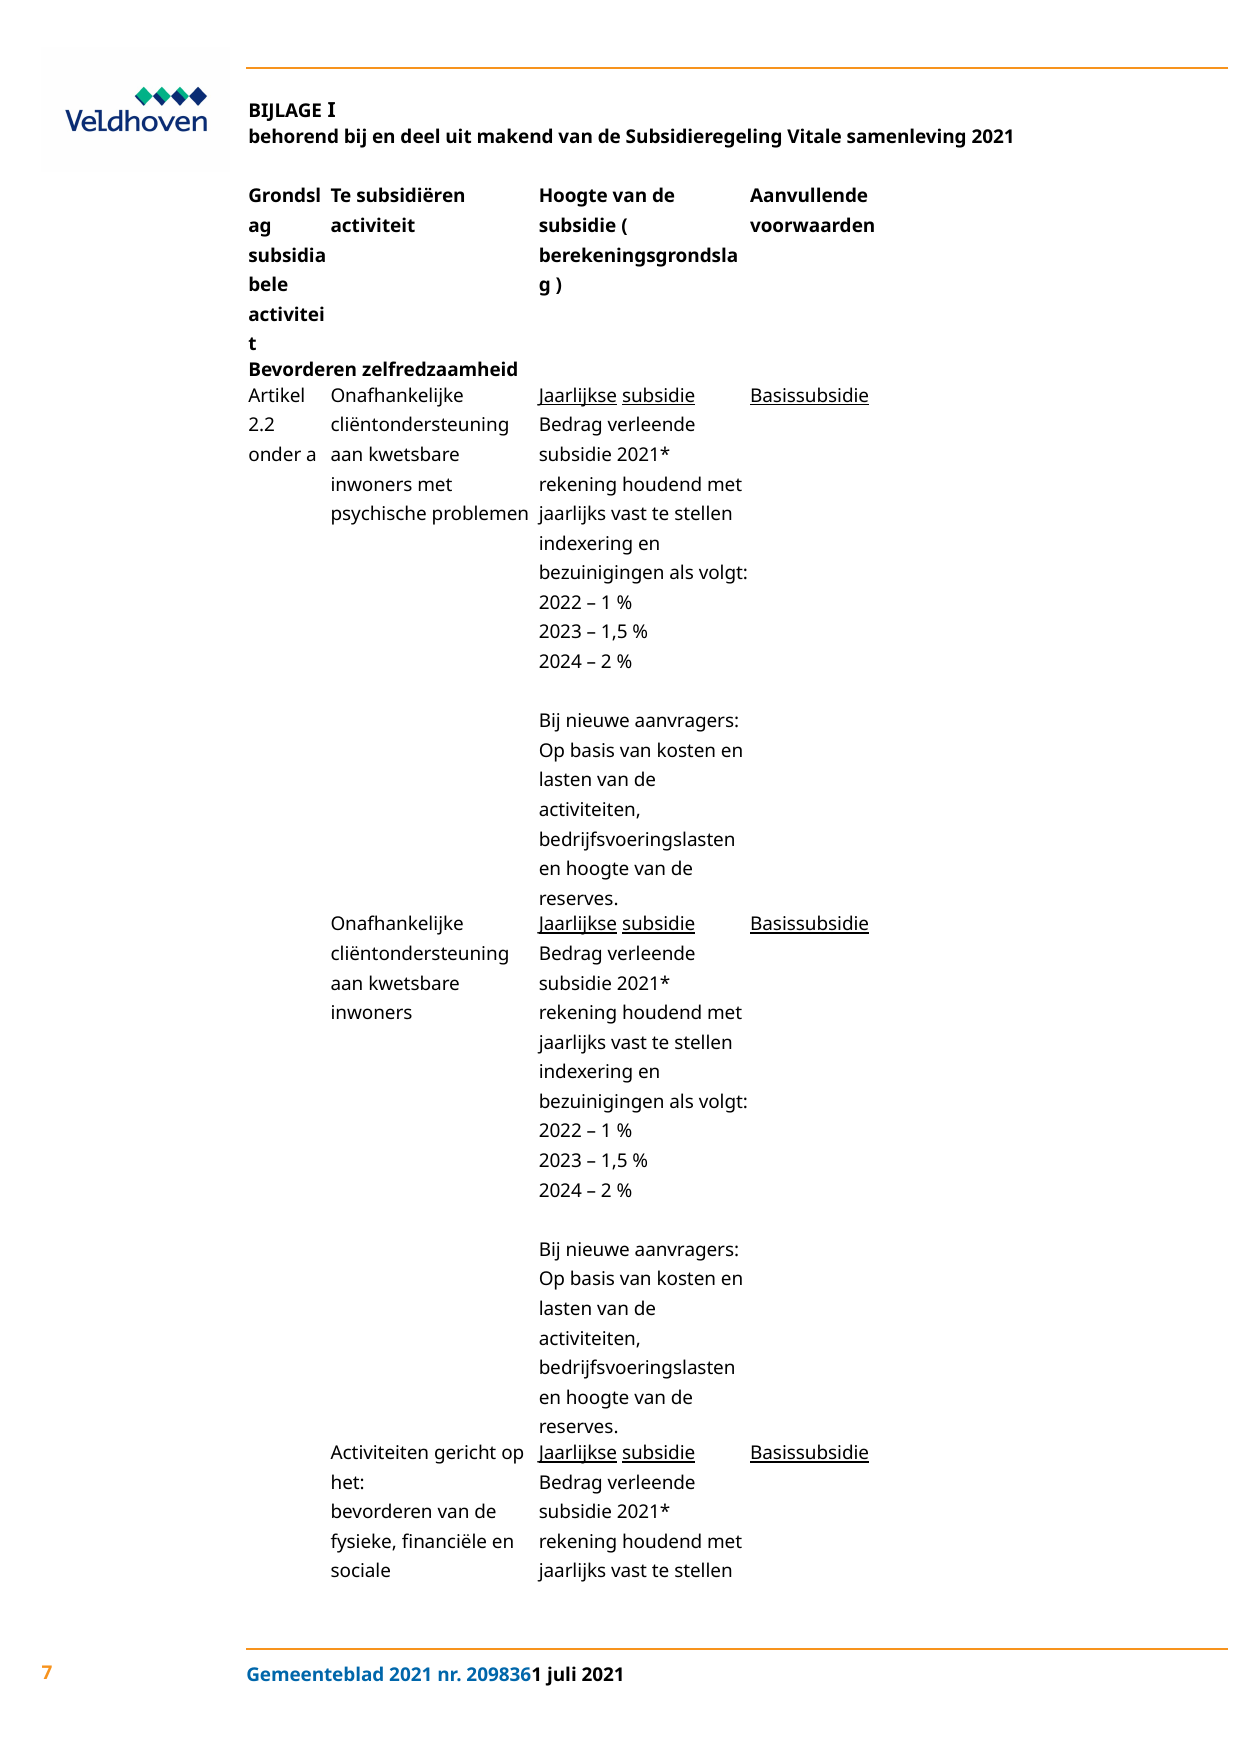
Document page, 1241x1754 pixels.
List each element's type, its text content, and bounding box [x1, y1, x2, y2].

table_cell Jaarlijkse subsidie Bedrag verleende subsidie 2021* rekening houdend met jaarlijks vast te stellen indexering en bezuinigingen als volgt: 2022 – 1 % 2023 – 1,5 % 2024 – 2 % Bij nieuwe aanvragers: Op basis van kosten en lasten van de activiteiten, bedrijfsvoeringslasten en hoogte van de reserves. [539, 911, 750, 1439]
table_cell Onafhankelijke cliëntondersteuning aan kwetsbare inwoners met psychische problemen [330, 382, 538, 911]
table_header Hoogte van de subsidie ( berekeningsgrondslag ) [539, 183, 750, 356]
table_cell [248, 911, 330, 1439]
table_cell Artikel 2.2 onder a [248, 382, 330, 911]
table_cell Jaarlijkse subsidie Bedrag verleende subsidie 2021* rekening houdend met jaarlijks vast te stellen indexering en bezuinigingen als volgt: 2022 – 1 % 2023 – 1,5 % 2024 – 2 % Bij nieuwe aanvragers: Op basis van kosten en lasten van de activiteiten, bedrijfsvoeringslasten en hoogte van de reserves. [539, 382, 750, 911]
table_cell Basissubsidie [750, 1439, 1069, 1583]
text BIJLAGE I [248, 95, 1152, 123]
text behorend bij en deel uit makend van de Subsidieregeling Vitale samenleving 2021 [248, 123, 1152, 149]
table_header Te subsidiëren activiteit [330, 183, 538, 356]
table_cell Basissubsidie [750, 911, 1069, 1439]
table_header Aanvullende voorwaarden [750, 183, 1069, 356]
table_cell Onafhankelijke cliëntondersteuning aan kwetsbare inwoners [330, 911, 538, 1439]
picture [41, 47, 231, 172]
table_header Grondslag subsidiabele activiteit [248, 183, 330, 356]
table_cell Jaarlijkse subsidie Bedrag verleende subsidie 2021* rekening houdend met jaarlijks vast te stellen [539, 1439, 750, 1583]
table_cell Bevorderen zelfredzaamheid [248, 356, 1069, 382]
table_cell Basissubsidie [750, 382, 1069, 911]
table_cell [248, 1439, 330, 1583]
table_cell Activiteiten gericht op het: bevorderen van de fysieke, financiële en sociale [330, 1439, 538, 1583]
